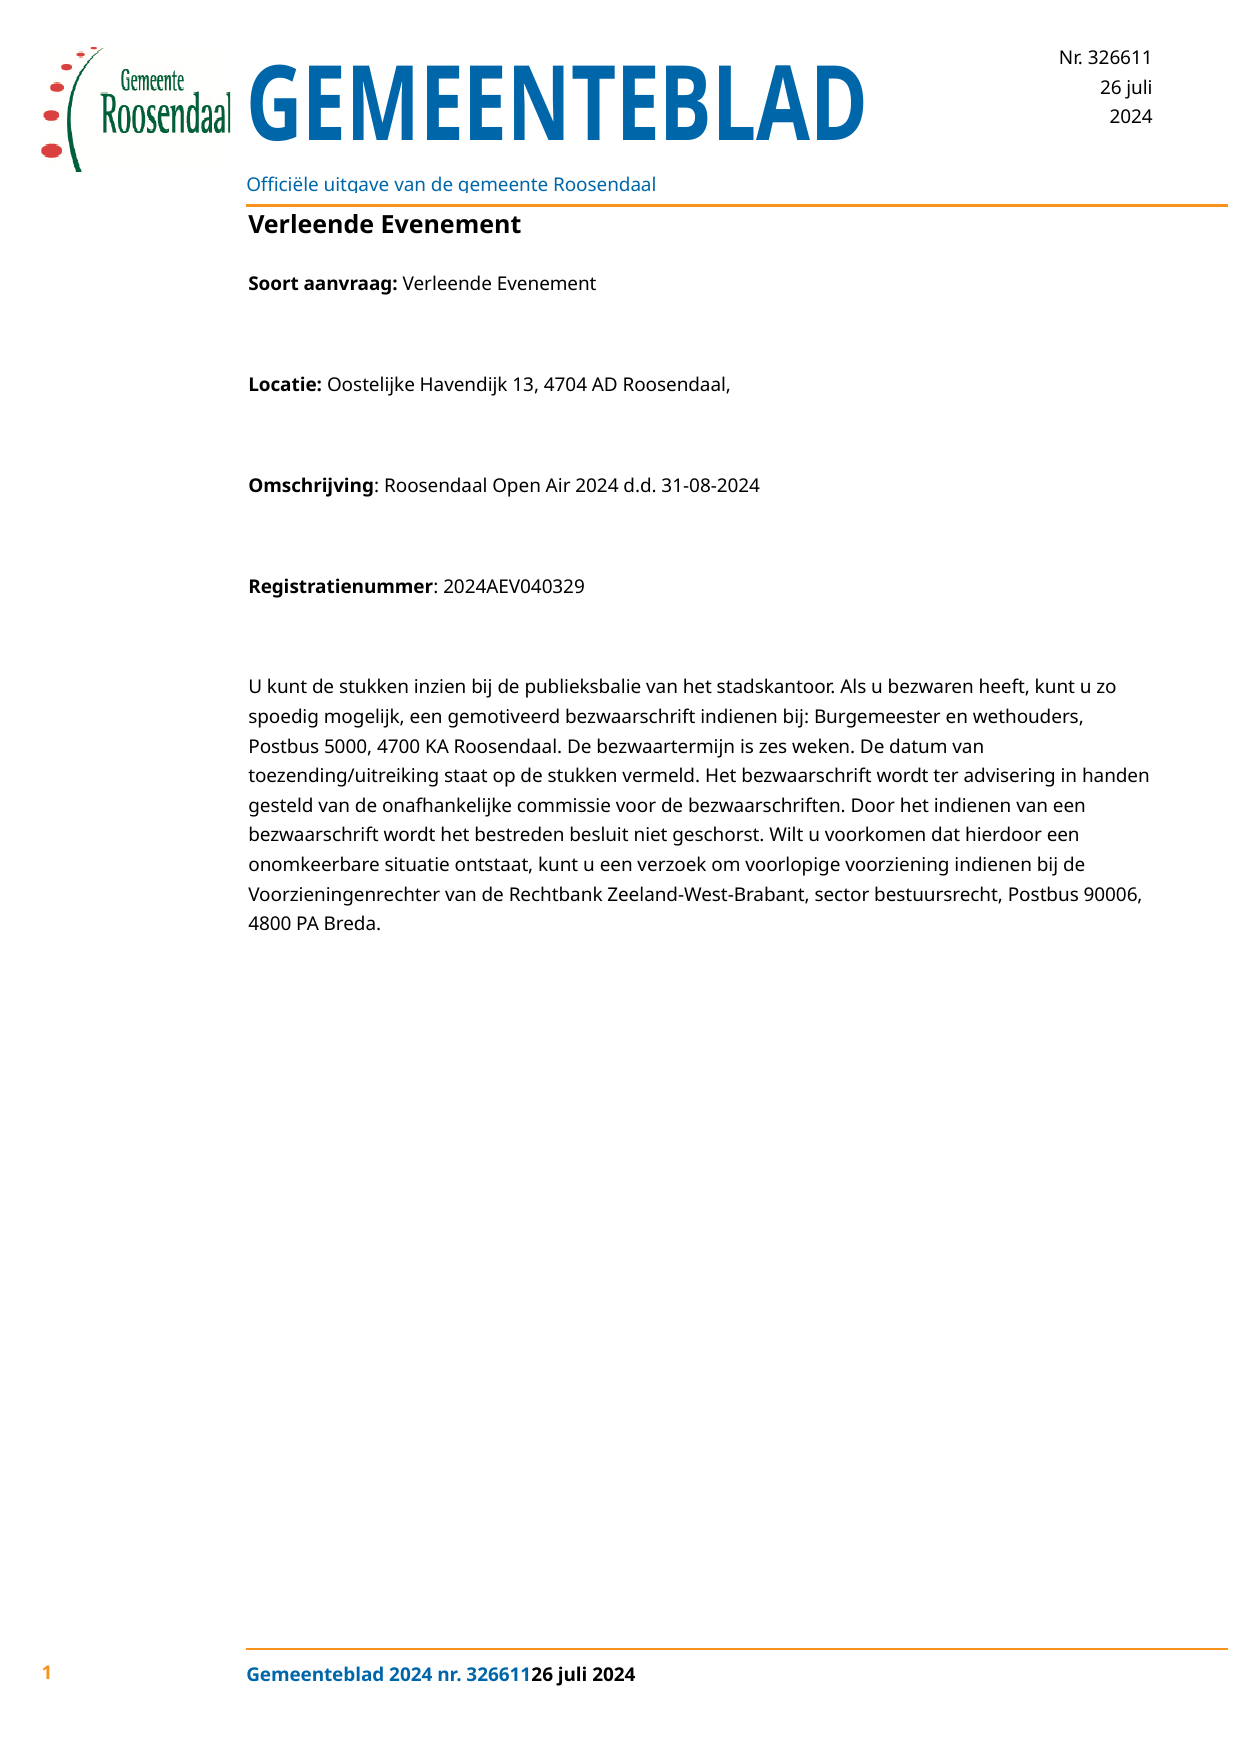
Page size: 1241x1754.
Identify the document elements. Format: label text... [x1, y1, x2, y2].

text Verleende Evenement [248, 207, 1152, 241]
picture [41, 47, 231, 172]
text Omschrijving: Roosendaal Open Air 2024 d.d. 31-08-2024 [248, 472, 1152, 498]
text Locatie: Oostelijke Havendijk 13, 4704 AD Roosendaal, [248, 371, 1152, 397]
text U kunt de stukken inzien bij de publieksbalie van het stadskantoor. Als u bezwaren heeft, kunt u zo spoedig mogelijk, een gemotiveerd bezwaarschrift indienen bij: Burgemeester en wethouders, Postbus 5000, 4700 KA Roosendaal. De bezwaartermijn is zes weken. De datum van toezending/uitreiking staat op de stukken vermeld. Het bezwaarschrift wordt ter advisering in handen gesteld van de onafhankelijke commissie voor de bezwaarschriften. Door het indienen van een bezwaarschrift wordt het bestreden besluit niet geschorst. Wilt u voorkomen dat hierdoor een onomkeerbare situatie ontstaat, kunt u een verzoek om voorlopige voorziening indienen bij de Voorzieningenrechter van de Rechtbank Zeeland-West-Brabant, sector bestuursrecht, Postbus 90006, 4800 PA Breda. [248, 674, 1152, 936]
text Soort aanvraag: Verleende Evenement [248, 270, 1152, 296]
text Registratienummer: 2024AEV040329 [248, 573, 1152, 598]
